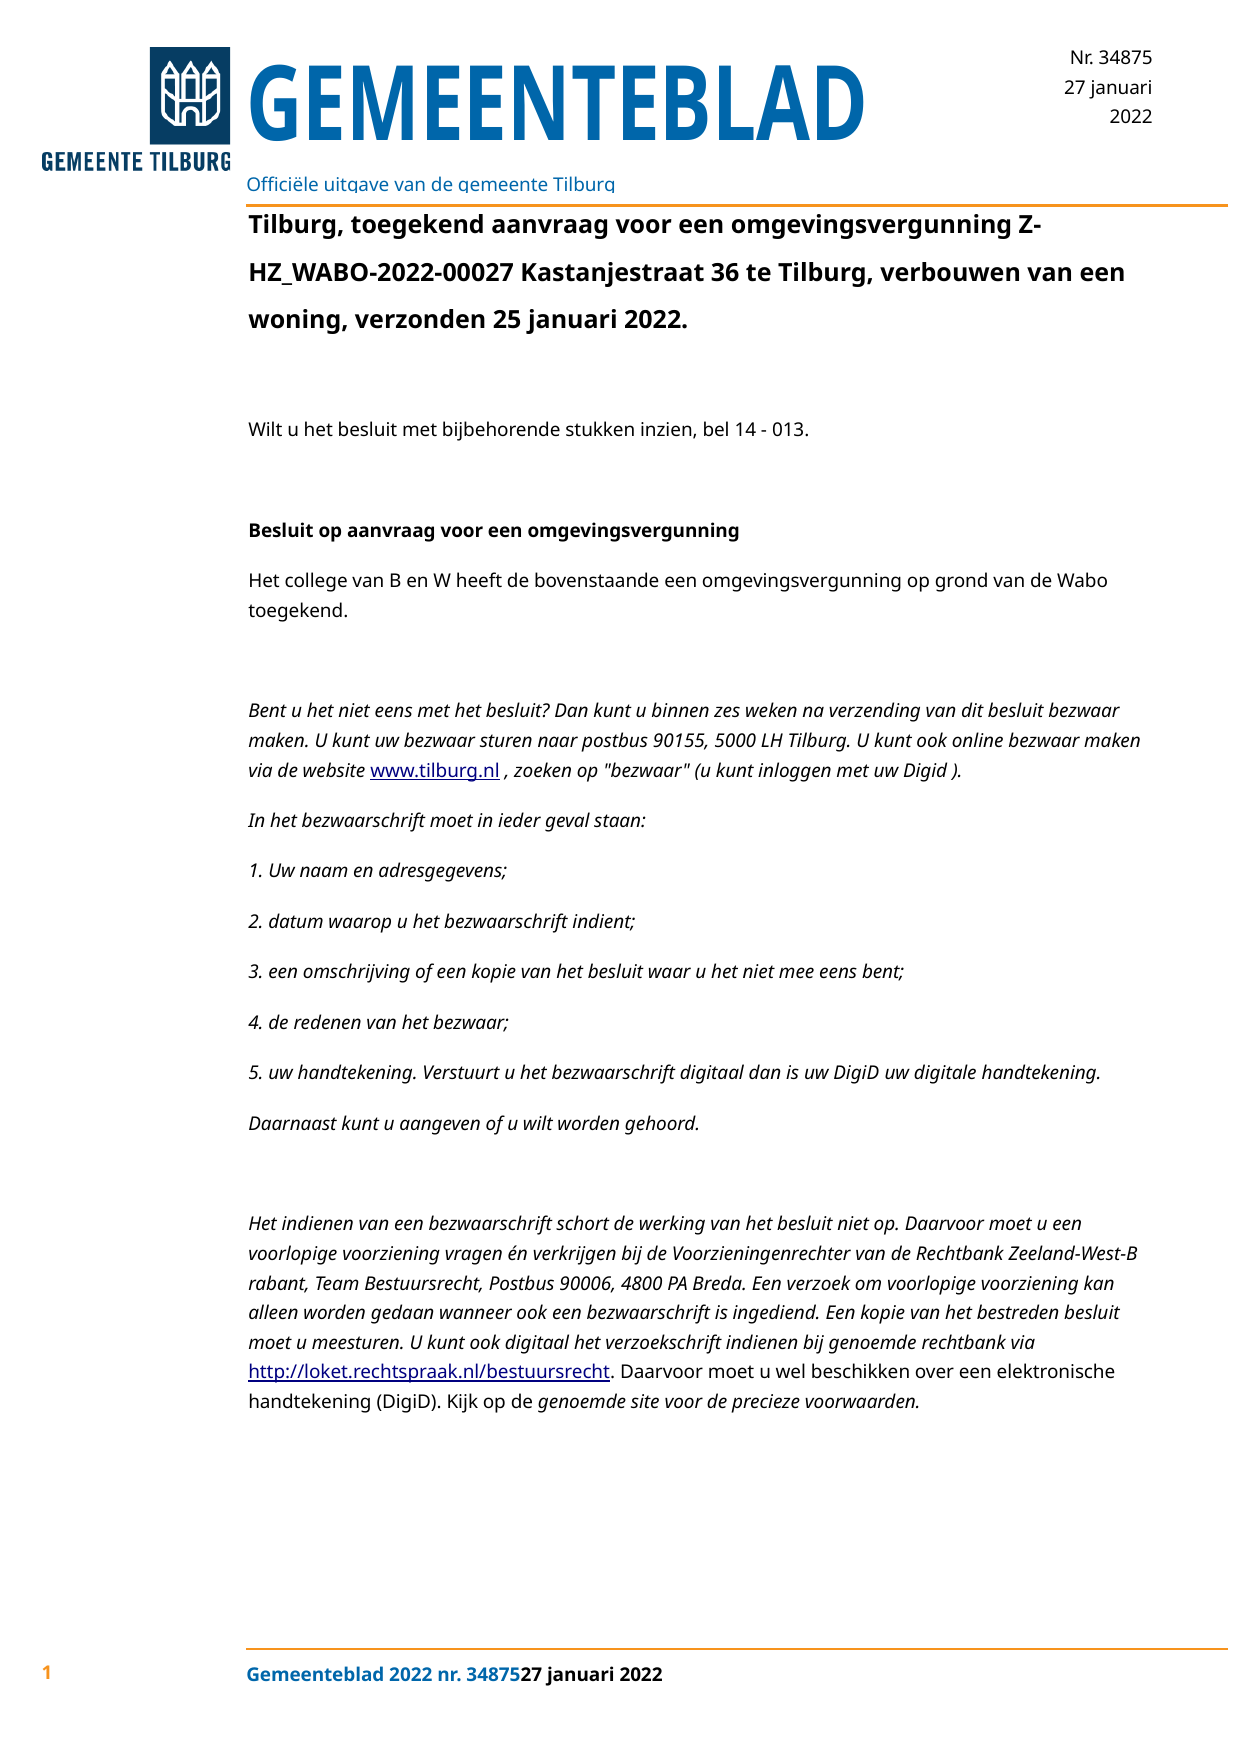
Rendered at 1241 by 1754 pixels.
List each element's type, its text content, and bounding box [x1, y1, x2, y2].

text 1. Uw naam en adresgegevens; [248, 858, 1152, 883]
text In het bezwaarschrift moet in ieder geval staan: [248, 807, 1152, 833]
text 3. een omschrijving of een kopie van het besluit waar u het niet mee eens bent; [248, 958, 1152, 984]
text 5. uw handtekening. Verstuurt u het bezwaarschrift digitaal dan is uw DigiD uw digitale handtekening. [248, 1059, 1152, 1085]
text Besluit op aanvraag voor een omgevingsvergunning [248, 517, 1152, 542]
text 4. de redenen van het bezwaar; [248, 1009, 1152, 1034]
text Bent u het niet eens met het besluit? Dan kunt u binnen zes weken na verzending van dit besluit bezwaar maken. U kunt uw bezwaar sturen naar postbus 90155, 5000 LH Tilburg. U kunt ook online bezwaar maken via de website www.tilburg.nl , zoeken op "bezwaar" (u kunt inloggen met uw Digid ). [248, 698, 1152, 782]
text Tilburg, toegekend aanvraag voor een omgevingsvergunning Z-HZ_WABO-2022-00027 Kastanjestraat 36 te Tilburg, verbouwen van een woning, verzonden 25 januari 2022. [248, 207, 1152, 336]
text Wilt u het besluit met bijbehorende stukken inzien, bel 14 - 013. [248, 416, 1152, 442]
text Daarnaast kunt u aangeven of u wilt worden gehoord. [248, 1110, 1152, 1135]
picture [41, 47, 231, 172]
text Het indienen van een bezwaarschrift schort de werking van het besluit niet op. Daarvoor moet u een voorlopige voorziening vragen én verkrijgen bij de Voorzieningenrechter van de Rechtbank Zeeland-West-B rabant, Team Bestuursrecht, Postbus 90006, 4800 PA Breda. Een verzoek om voorlopige voorziening kan alleen worden gedaan wanneer ook een bezwaarschrift is ingediend. Een kopie van het bestreden besluit moet u meesturen. U kunt ook digitaal het verzoekschrift indienen bij genoemde rechtbank via http://loket.rechtspraak.nl/bestuursrecht. Daarvoor moet u wel beschikken over een elektronische handtekening (DigiD). Kijk op de genoemde site voor de precieze voorwaarden. [248, 1211, 1152, 1414]
text 2. datum waarop u het bezwaarschrift indient; [248, 908, 1152, 934]
text Het college van B en W heeft de bovenstaande een omgevingsvergunning op grond van de Wabo toegekend. [248, 567, 1152, 622]
